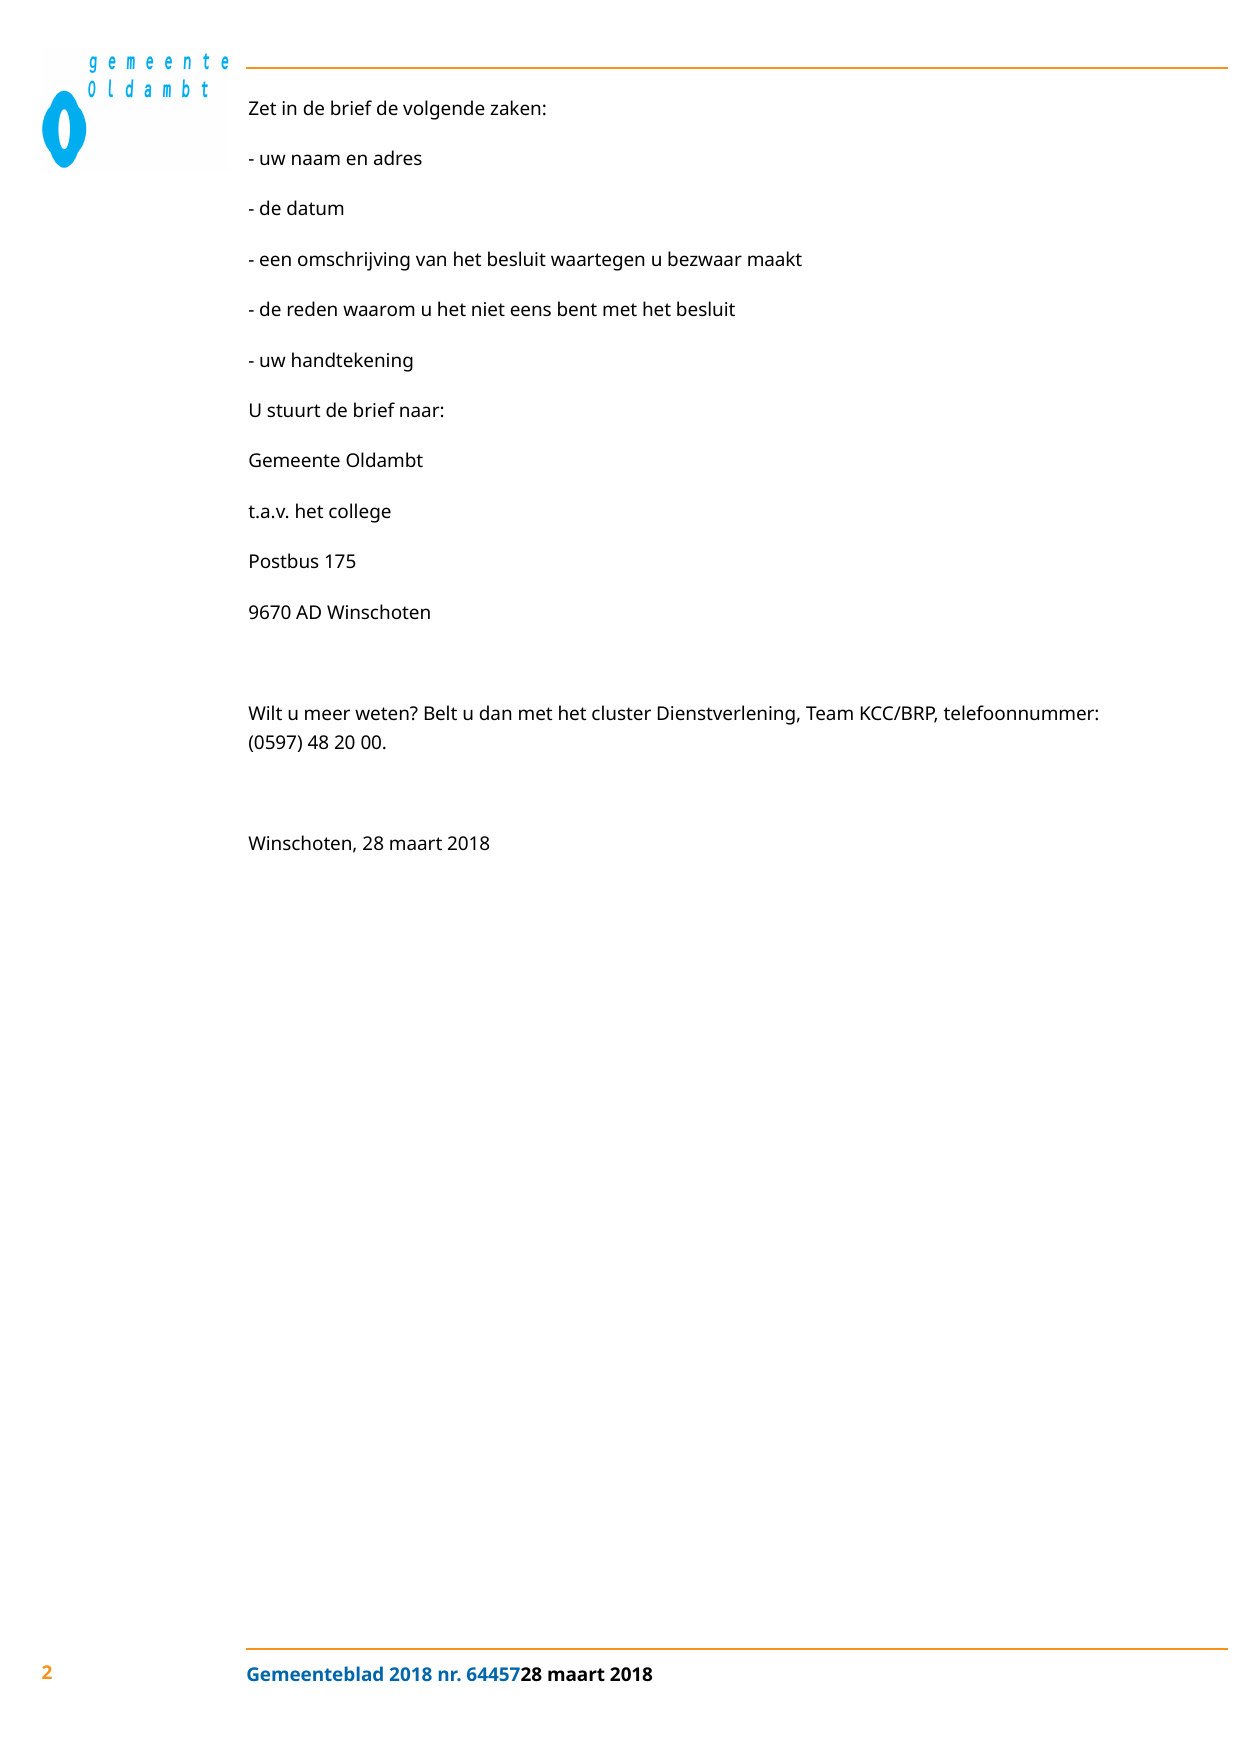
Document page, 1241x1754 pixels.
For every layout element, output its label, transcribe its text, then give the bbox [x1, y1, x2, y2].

text - uw handtekening [248, 347, 1152, 373]
picture [41, 47, 231, 172]
text Gemeente Oldambt [248, 448, 1152, 473]
text 9670 AD Winschoten [248, 599, 1152, 625]
text U stuurt de brief naar: [248, 397, 1152, 423]
text - de reden waarom u het niet eens bent met het besluit [248, 296, 1152, 322]
text - een omschrijving van het besluit waartegen u bezwaar maakt [248, 246, 1152, 272]
text - uw naam en adres [248, 145, 1152, 171]
text Zet in de brief de volgende zaken: [248, 95, 1152, 121]
text Postbus 175 [248, 548, 1152, 574]
text - de datum [248, 196, 1152, 221]
text Winschoten, 28 maart 2018 [248, 830, 1152, 856]
text t.a.v. het college [248, 498, 1152, 524]
text Wilt u meer weten? Belt u dan met het cluster Dienstverlening, Team KCC/BRP, telefoonnummer: (0597) 48 20 00. [248, 700, 1152, 755]
